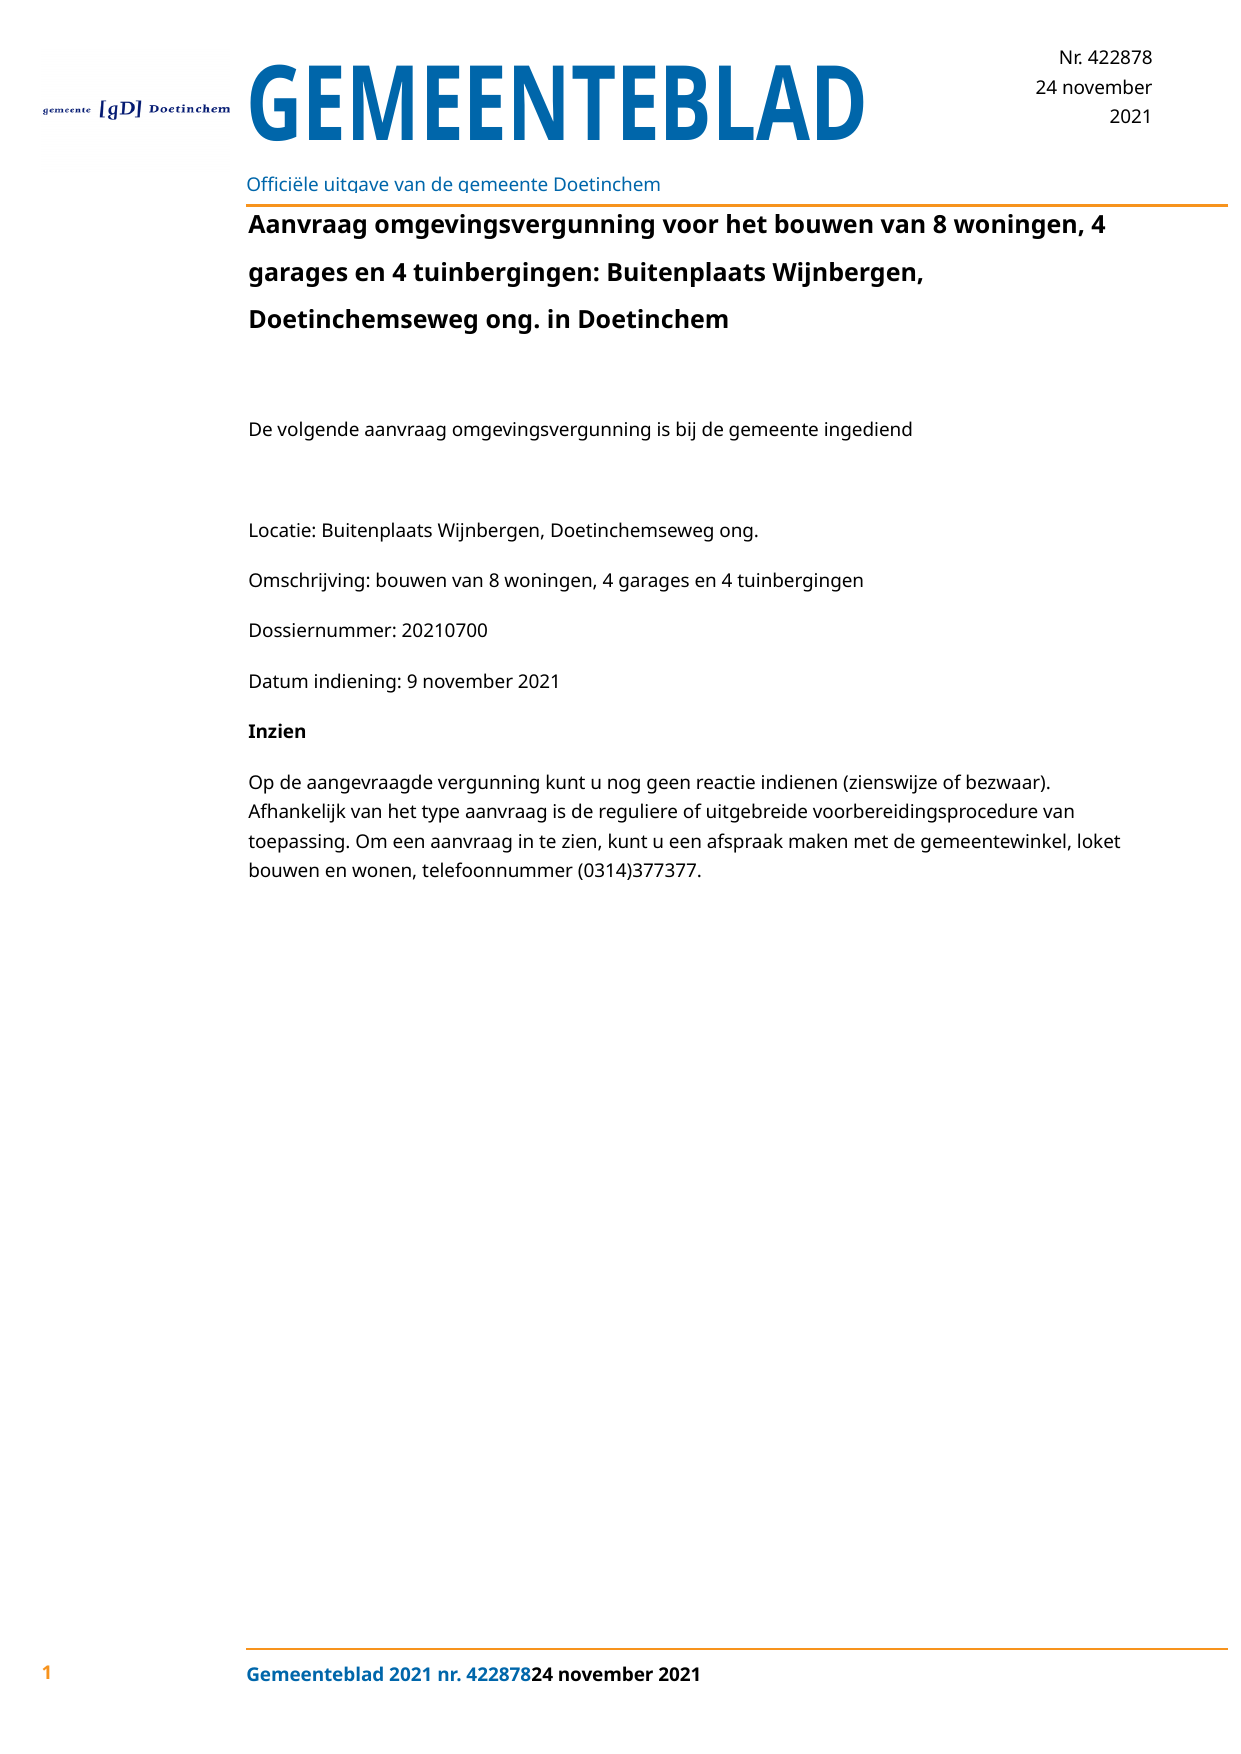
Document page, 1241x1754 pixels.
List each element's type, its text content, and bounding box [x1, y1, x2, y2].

text Dossiernummer: 20210700 [248, 618, 1152, 643]
text De volgende aanvraag omgevingsvergunning is bij de gemeente ingediend [248, 416, 1152, 442]
text Op de aangevraagde vergunning kunt u nog geen reactie indienen (zienswijze of bezwaar). Afhankelijk van het type aanvraag is de reguliere of uitgebreide voorbereidingsprocedure van toepassing. Om een aanvraag in te zien, kunt u een afspraak maken met de gemeentewinkel, loket bouwen en wonen, telefoonnummer (0314)377377. [248, 769, 1152, 883]
text Locatie: Buitenplaats Wijnbergen, Doetinchemseweg ong. [248, 517, 1152, 542]
text Datum indiening: 9 november 2021 [248, 668, 1152, 694]
text Omschrijving: bouwen van 8 woningen, 4 garages en 4 tuinbergingen [248, 567, 1152, 593]
text Aanvraag omgevingsvergunning voor het bouwen van 8 woningen, 4 garages en 4 tuinbergingen: Buitenplaats Wijnbergen, Doetinchemseweg ong. in Doetinchem [248, 207, 1152, 336]
picture [41, 47, 231, 172]
text Inzien [248, 718, 1152, 744]
